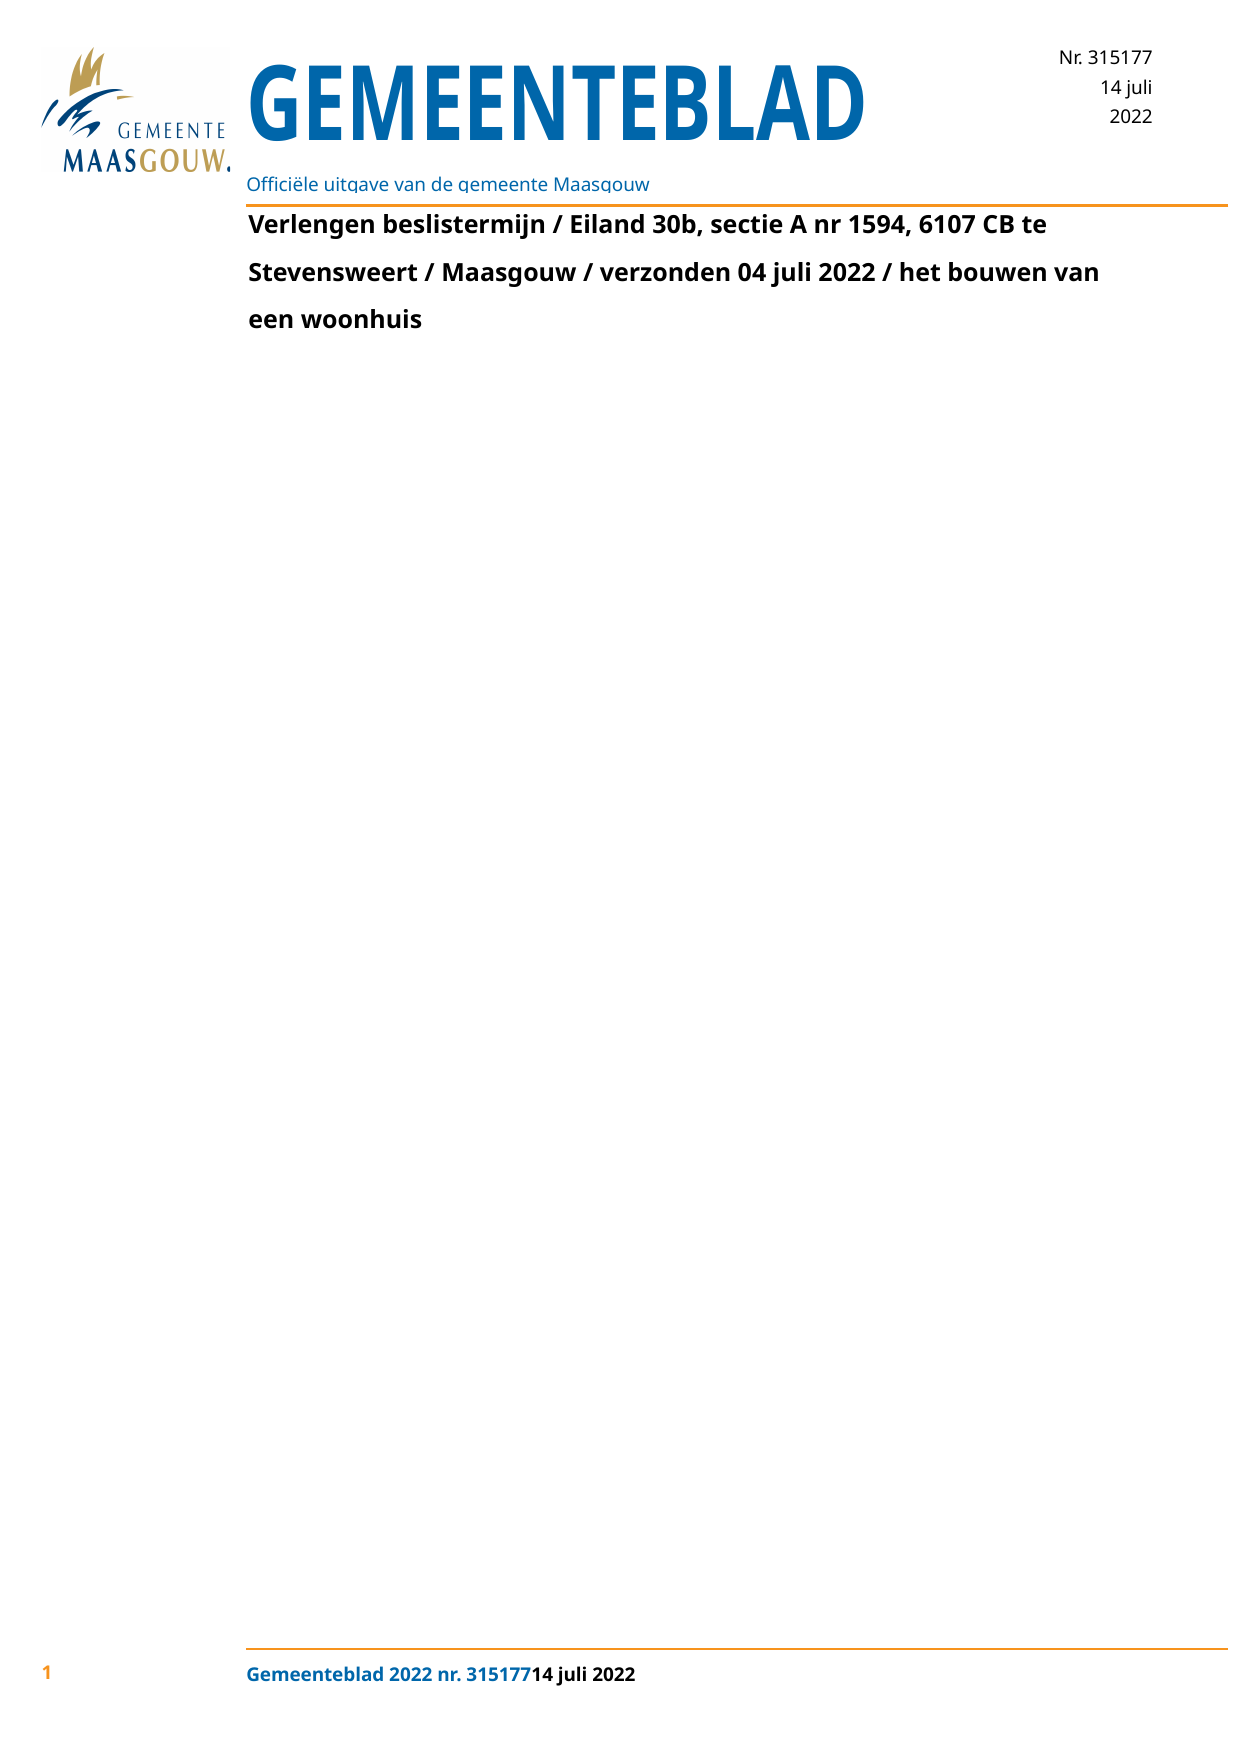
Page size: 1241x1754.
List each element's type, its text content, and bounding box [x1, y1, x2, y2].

text Verlengen beslistermijn / Eiland 30b, sectie A nr 1594, 6107 CB te Stevensweert / Maasgouw / verzonden 04 juli 2022 / het bouwen van een woonhuis [248, 207, 1152, 336]
picture [41, 47, 231, 172]
